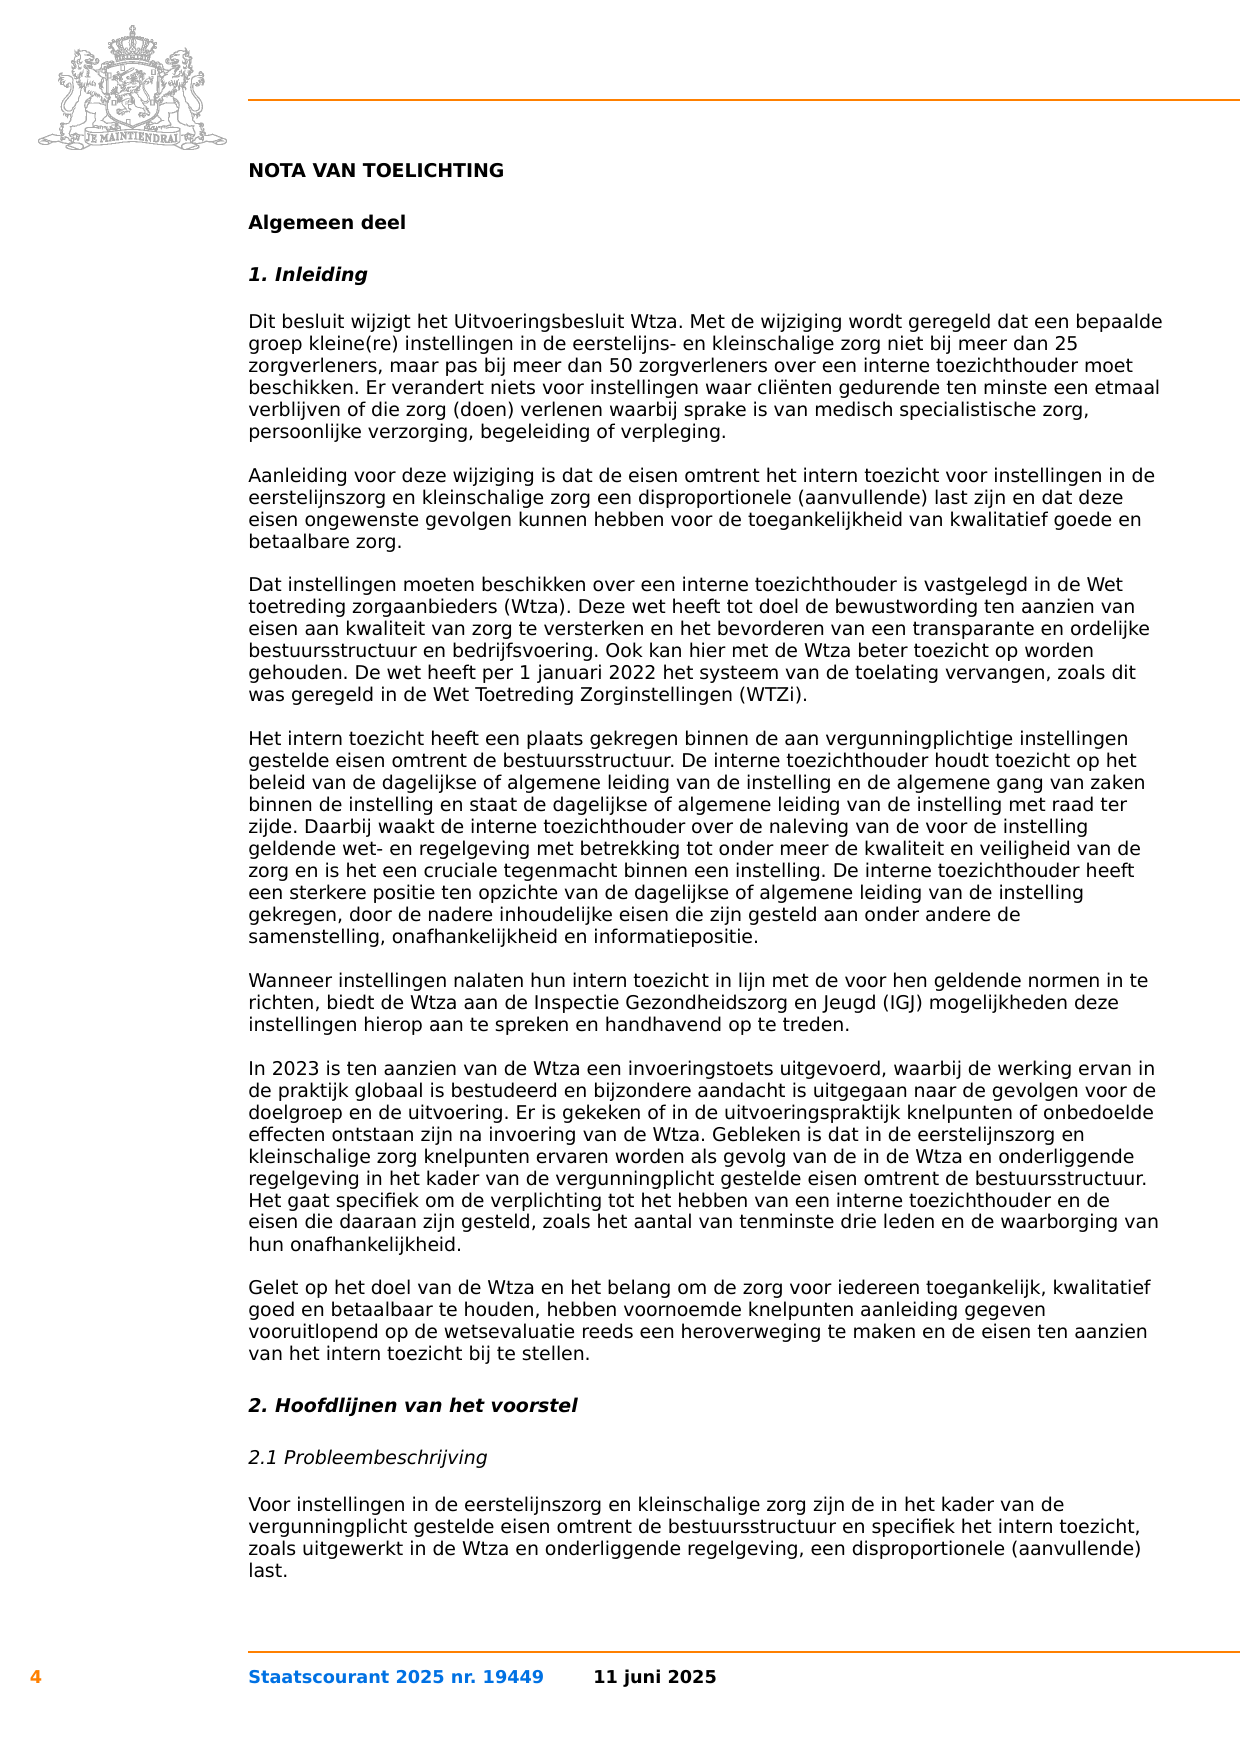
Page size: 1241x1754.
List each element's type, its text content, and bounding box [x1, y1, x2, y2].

subtitle NOTA VAN TOELICHTING [248, 160, 1163, 182]
text Wanneer instellingen nalaten hun intern toezicht in lijn met de voor hen geldende normen in te richten, biedt de Wtza aan de Inspectie Gezondheidszorg en Jeugd (IGJ) mogelijkheden deze instellingen hierop aan te spreken en handhavend op te treden. [248, 970, 1163, 1036]
text Voor instellingen in de eerstelijnszorg en kleinschalige zorg zijn de in het kader van de vergunningplicht gestelde eisen omtrent de bestuursstructuur en specifiek het intern toezicht, zoals uitgewerkt in de Wtza en onderliggende regelgeving, een disproportionele (aanvullende) last. [248, 1494, 1163, 1582]
text Dat instellingen moeten beschikken over een interne toezichthouder is vastgelegd in de Wet toetreding zorgaanbieders (Wtza). Deze wet heeft tot doel de bewustwording ten aanzien van eisen aan kwaliteit van zorg te versterken en het bevorderen van een transparante en ordelijke bestuursstructuur en bedrijfsvoering. Ook kan hier met de Wtza beter toezicht op worden gehouden. De wet heeft per 1 januari 2022 het systeem van de toelating vervangen, zoals dit was geregeld in de Wet Toetreding Zorginstellingen (WTZi). [248, 574, 1163, 706]
subtitle 1. Inleiding [248, 264, 1163, 286]
text Aanleiding voor deze wijziging is dat de eisen omtrent het intern toezicht voor instellingen in de eerstelijnszorg en kleinschalige zorg een disproportionele (aanvullende) last zijn en dat deze eisen ongewenste gevolgen kunnen hebben voor de toegankelijkheid van kwalitatief goede en betaalbare zorg. [248, 464, 1163, 552]
text Het intern toezicht heeft een plaats gekregen binnen de aan vergunningplichtige instellingen gestelde eisen omtrent de bestuursstructuur. De interne toezichthouder houdt toezicht op het beleid van de dagelijkse of algemene leiding van de instelling en de algemene gang van zaken binnen de instelling en staat de dagelijkse of algemene leiding van de instelling met raad ter zijde. Daarbij waakt de interne toezichthouder over de naleving van de voor de instelling geldende wet- en regelgeving met betrekking tot onder meer de kwaliteit en veiligheid van de zorg en is het een cruciale tegenmacht binnen een instelling. De interne toezichthouder heeft een sterkere positie ten opzichte van de dagelijkse of algemene leiding van de instelling gekregen, door de nadere inhoudelijke eisen die zijn gesteld aan onder andere de samenstelling, onafhankelijkheid en informatiepositie. [248, 728, 1163, 948]
picture [38, 25, 227, 150]
subtitle 2. Hoofdlijnen van het voorstel [248, 1395, 1163, 1417]
text Dit besluit wijzigt het Uitvoeringsbesluit Wtza. Met de wijziging wordt geregeld dat een bepaalde groep kleine(re) instellingen in de eerstelijns- en kleinschalige zorg niet bij meer dan 25 zorgverleners, maar pas bij meer dan 50 zorgverleners over een interne toezichthouder moet beschikken. Er verandert niets voor instellingen waar cliënten gedurende ten minste een etmaal verblijven of die zorg (doen) verlenen waarbij sprake is van medisch specialistische zorg, persoonlijke verzorging, begeleiding of verpleging. [248, 311, 1163, 443]
subtitle 2.1 Probleembeschrijving [248, 1447, 1163, 1469]
text Gelet op het doel van de Wtza en het belang om de zorg voor iedereen toegankelijk, kwalitatief goed en betaalbaar te houden, hebben voornoemde knelpunten aanleiding gegeven vooruitlopend op de wetsevaluatie reeds een heroverweging te maken en de eisen ten aanzien van het intern toezicht bij te stellen. [248, 1277, 1163, 1365]
subtitle Algemeen deel [248, 212, 1163, 234]
text In 2023 is ten aanzien van de Wtza een invoeringstoets uitgevoerd, waarbij de werking ervan in de praktijk globaal is bestudeerd en bijzondere aandacht is uitgegaan naar de gevolgen voor de doelgroep en de uitvoering. Er is gekeken of in de uitvoeringspraktijk knelpunten of onbedoelde effecten ontstaan zijn na invoering van de Wtza. Gebleken is dat in de eerstelijnszorg en kleinschalige zorg knelpunten ervaren worden als gevolg van de in de Wtza en onderliggende regelgeving in het kader van de vergunningplicht gestelde eisen omtrent de bestuursstructuur. Het gaat specifiek om de verplichting tot het hebben van een interne toezichthouder en de eisen die daaraan zijn gesteld, zoals het aantal van tenminste drie leden en de waarborging van hun onafhankelijkheid. [248, 1058, 1163, 1255]
